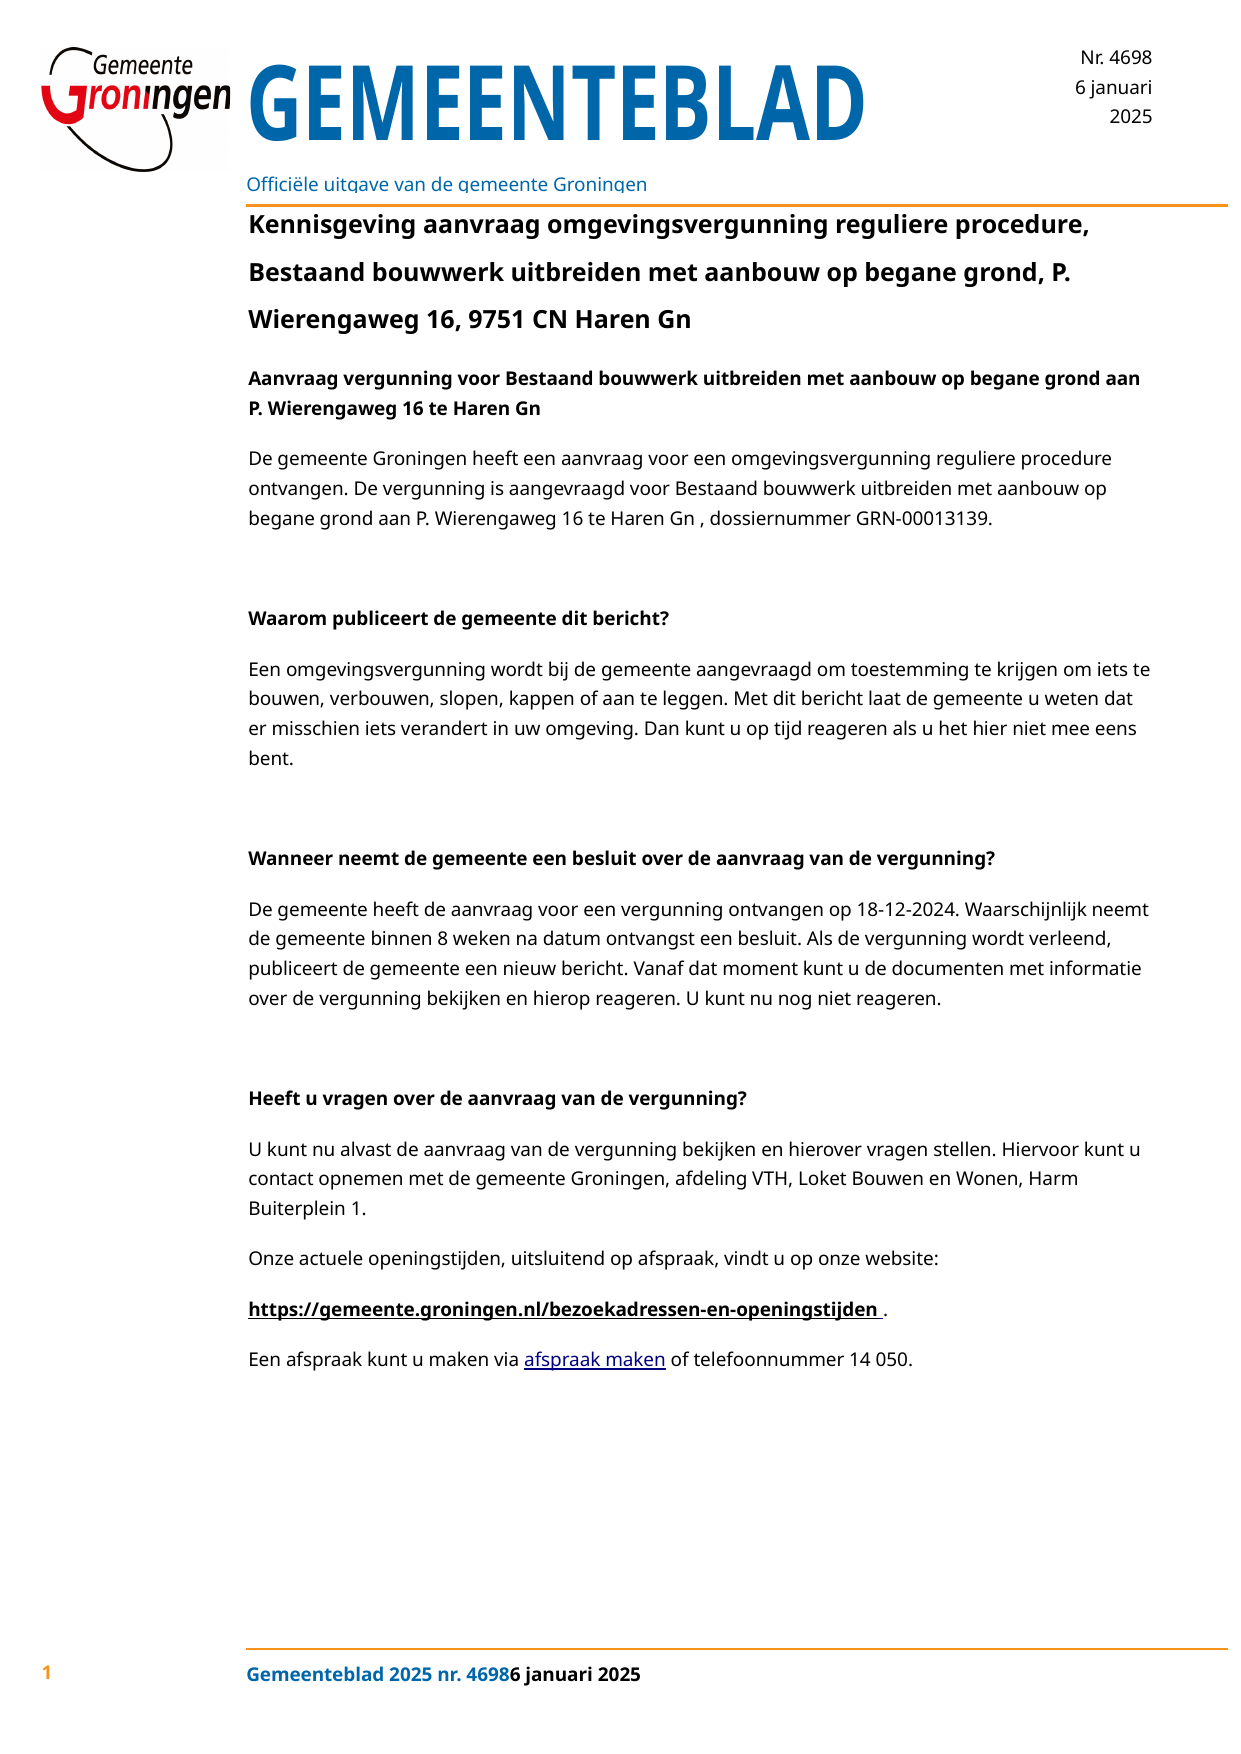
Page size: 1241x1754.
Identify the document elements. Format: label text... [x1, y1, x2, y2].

text Een afspraak kunt u maken via afspraak maken of telefoonnummer 14 050. [248, 1346, 1152, 1372]
text Aanvraag vergunning voor Bestaand bouwwerk uitbreiden met aanbouw op begane grond aan P. Wierengaweg 16 te Haren Gn [248, 366, 1152, 421]
text Onze actuele openingstijden, uitsluitend op afspraak, vindt u op onze website: [248, 1246, 1152, 1271]
text Een omgevingsvergunning wordt bij de gemeente aangevraagd om toestemming te krijgen om iets te bouwen, verbouwen, slopen, kappen of aan te leggen. Met dit bericht laat de gemeente u weten dat er misschien iets verandert in uw omgeving. Dan kunt u op tijd reageren als u het hier niet mee eens bent. [248, 656, 1152, 770]
picture [41, 47, 231, 172]
text https://gemeente.groningen.nl/bezoekadressen-en-openingstijden . [248, 1296, 1152, 1322]
text Heeft u vragen over de aanvraag van de vergunning? [248, 1086, 1152, 1111]
text De gemeente heeft de aanvraag voor een vergunning ontvangen op 18-12-2024. Waarschijnlijk neemt de gemeente binnen 8 weken na datum ontvangst een besluit. Als de vergunning wordt verleend, publiceert de gemeente een nieuw bericht. Vanaf dat moment kunt u de documenten met informatie over de vergunning bekijken en hierop reageren. U kunt nu nog niet reageren. [248, 896, 1152, 1010]
text Waarom publiceert de gemeente dit bericht? [248, 606, 1152, 631]
text U kunt nu alvast de aanvraag van de vergunning bekijken en hierover vragen stellen. Hiervoor kunt u contact opnemen met de gemeente Groningen, afdeling VTH, Loket Bouwen en Wonen, Harm Buiterplein 1. [248, 1136, 1152, 1221]
text Wanneer neemt de gemeente een besluit over de aanvraag van de vergunning? [248, 846, 1152, 871]
text De gemeente Groningen heeft een aanvraag voor een omgevingsvergunning reguliere procedure ontvangen. De vergunning is aangevraagd voor Bestaand bouwwerk uitbreiden met aanbouw op begane grond aan P. Wierengaweg 16 te Haren Gn , dossiernummer GRN-00013139. [248, 446, 1152, 530]
text Kennisgeving aanvraag omgevingsvergunning reguliere procedure, Bestaand bouwwerk uitbreiden met aanbouw op begane grond, P. Wierengaweg 16, 9751 CN Haren Gn [248, 207, 1152, 336]
